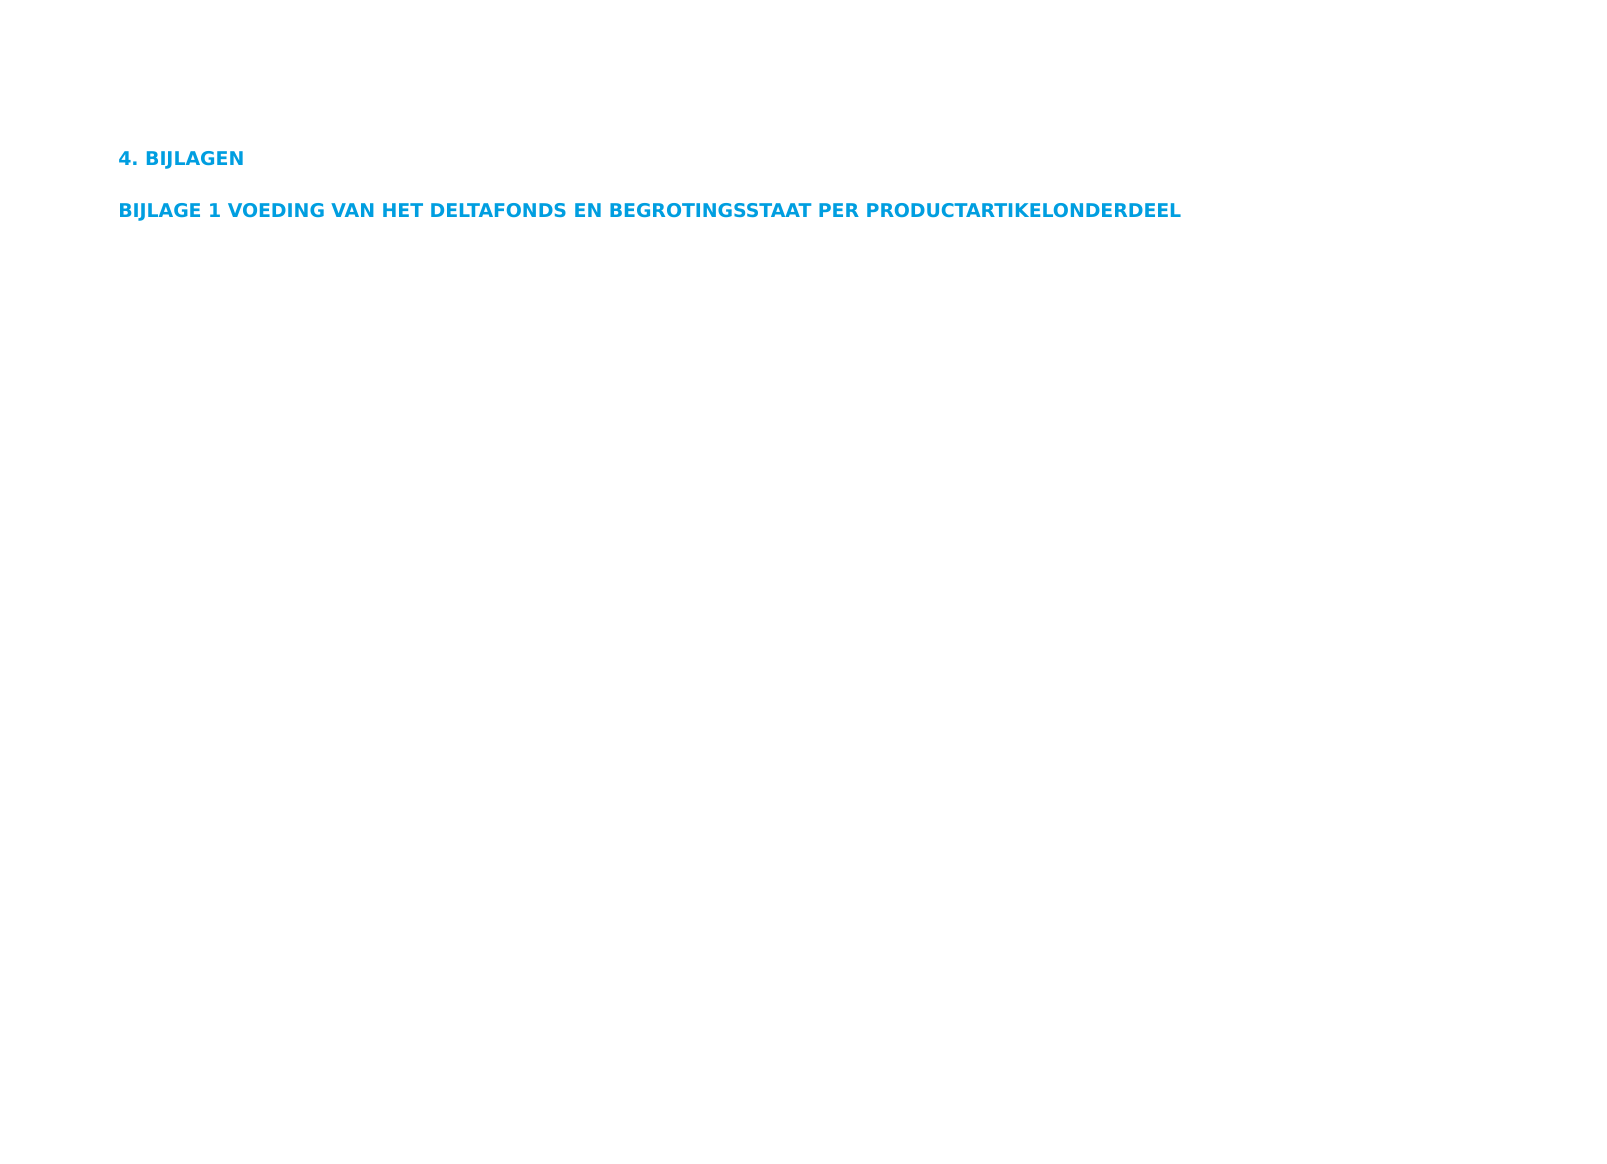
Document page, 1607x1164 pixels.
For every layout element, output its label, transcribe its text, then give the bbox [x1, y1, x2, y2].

subtitle 4. BIJLAGEN [118, 148, 1488, 170]
subtitle BIJLAGE 1 VOEDING VAN HET DELTAFONDS EN BEGROTINGSSTAAT PER PRODUCTARTIKELONDERDEEL [118, 200, 1488, 222]
